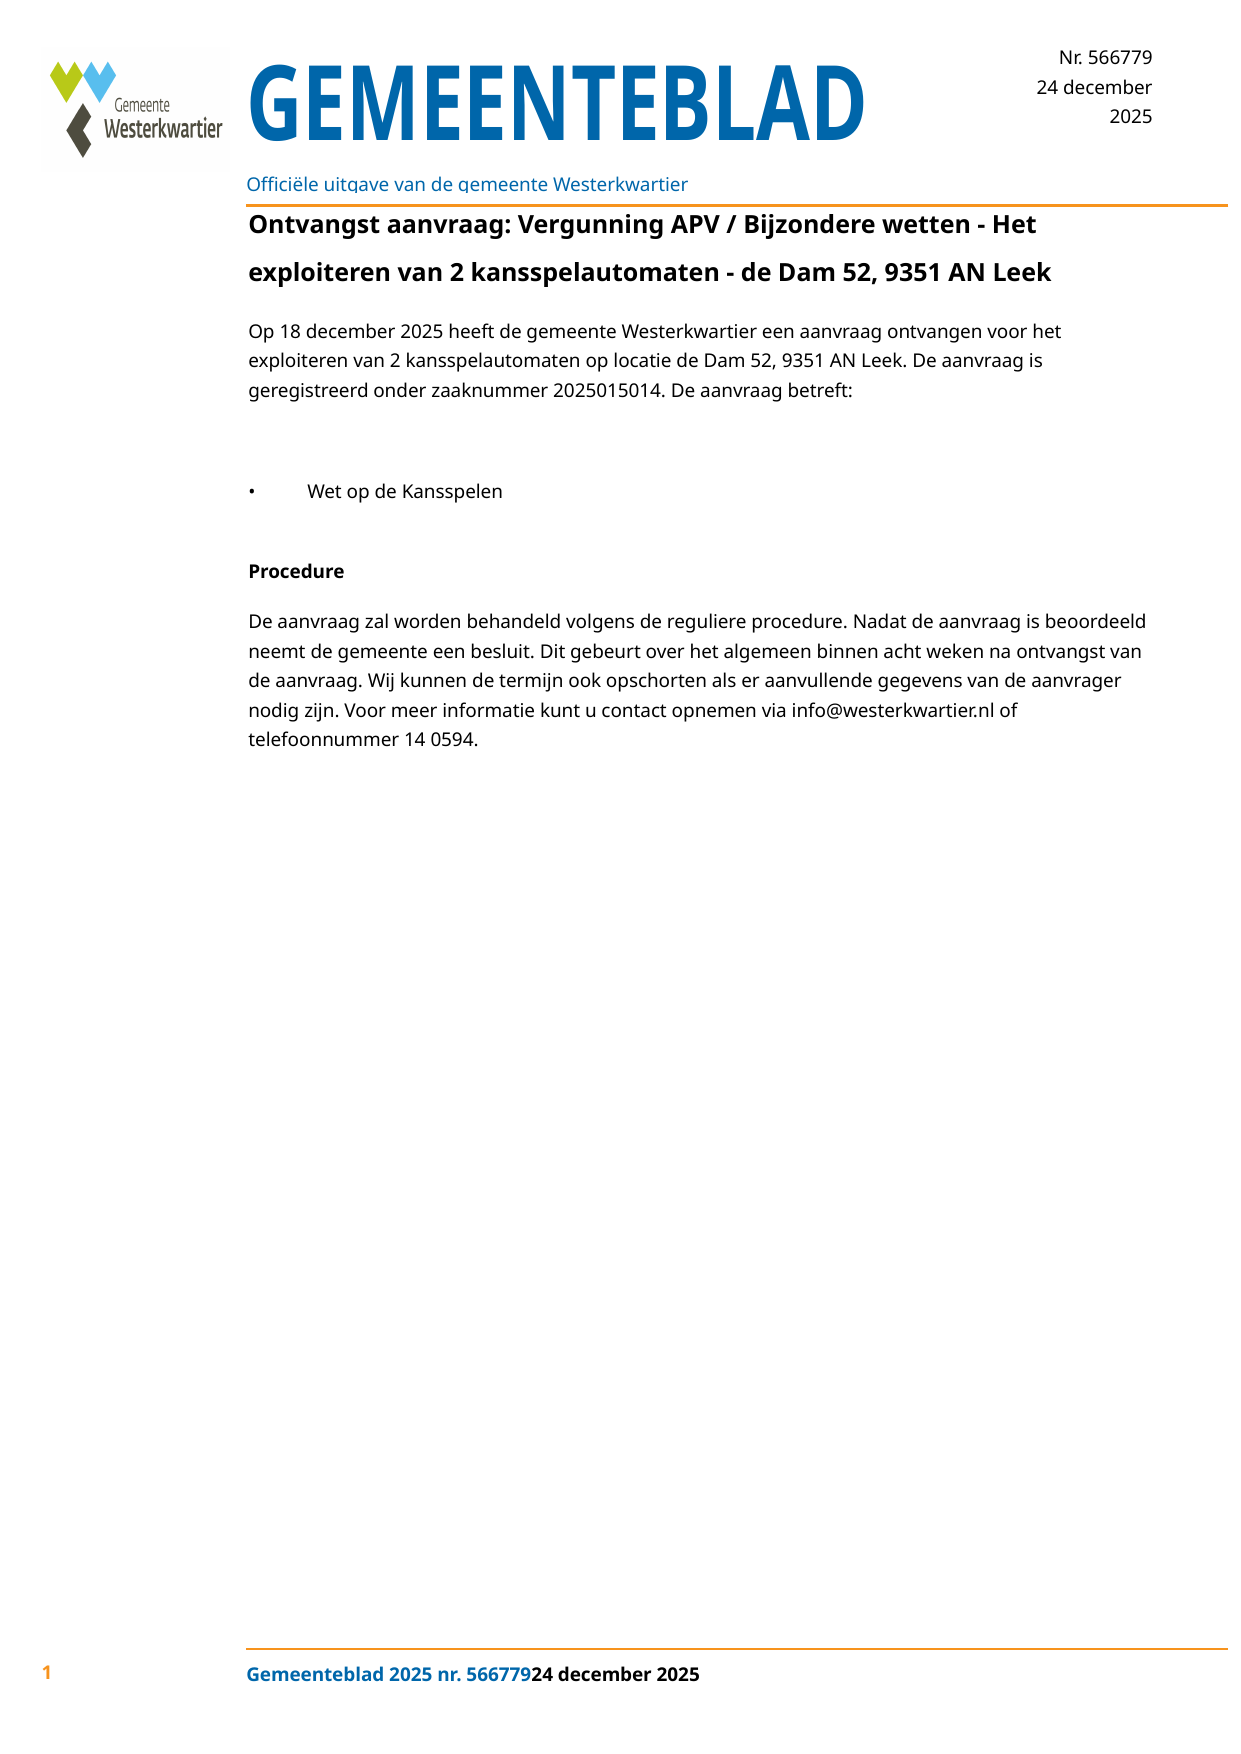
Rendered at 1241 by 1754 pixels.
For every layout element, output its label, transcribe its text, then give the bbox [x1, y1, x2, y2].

text De aanvraag zal worden behandeld volgens de reguliere procedure. Nadat de aanvraag is beoordeeld neemt de gemeente een besluit. Dit gebeurt over het algemeen binnen acht weken na ontvangst van de aanvraag. Wij kunnen de termijn ook opschorten als er aanvullende gegevens van de aanvrager nodig zijn. Voor meer informatie kunt u contact opnemen via info@westerkwartier.nl of telefoonnummer 14 0594. [248, 608, 1152, 752]
picture [41, 47, 231, 172]
text Procedure [248, 558, 1152, 584]
text Op 18 december 2025 heeft de gemeente Westerkwartier een aanvraag ontvangen voor het exploiteren van 2 kansspelautomaten op locatie de Dam 52, 9351 AN Leek. De aanvraag is geregistreerd onder zaaknummer 2025015014. De aanvraag betreft: [248, 318, 1152, 403]
text Ontvangst aanvraag: Vergunning APV / Bijzondere wetten - Het exploiteren van 2 kansspelautomaten - de Dam 52, 9351 AN Leek [248, 207, 1152, 288]
list Wet op de Kansspelen [248, 478, 1152, 504]
